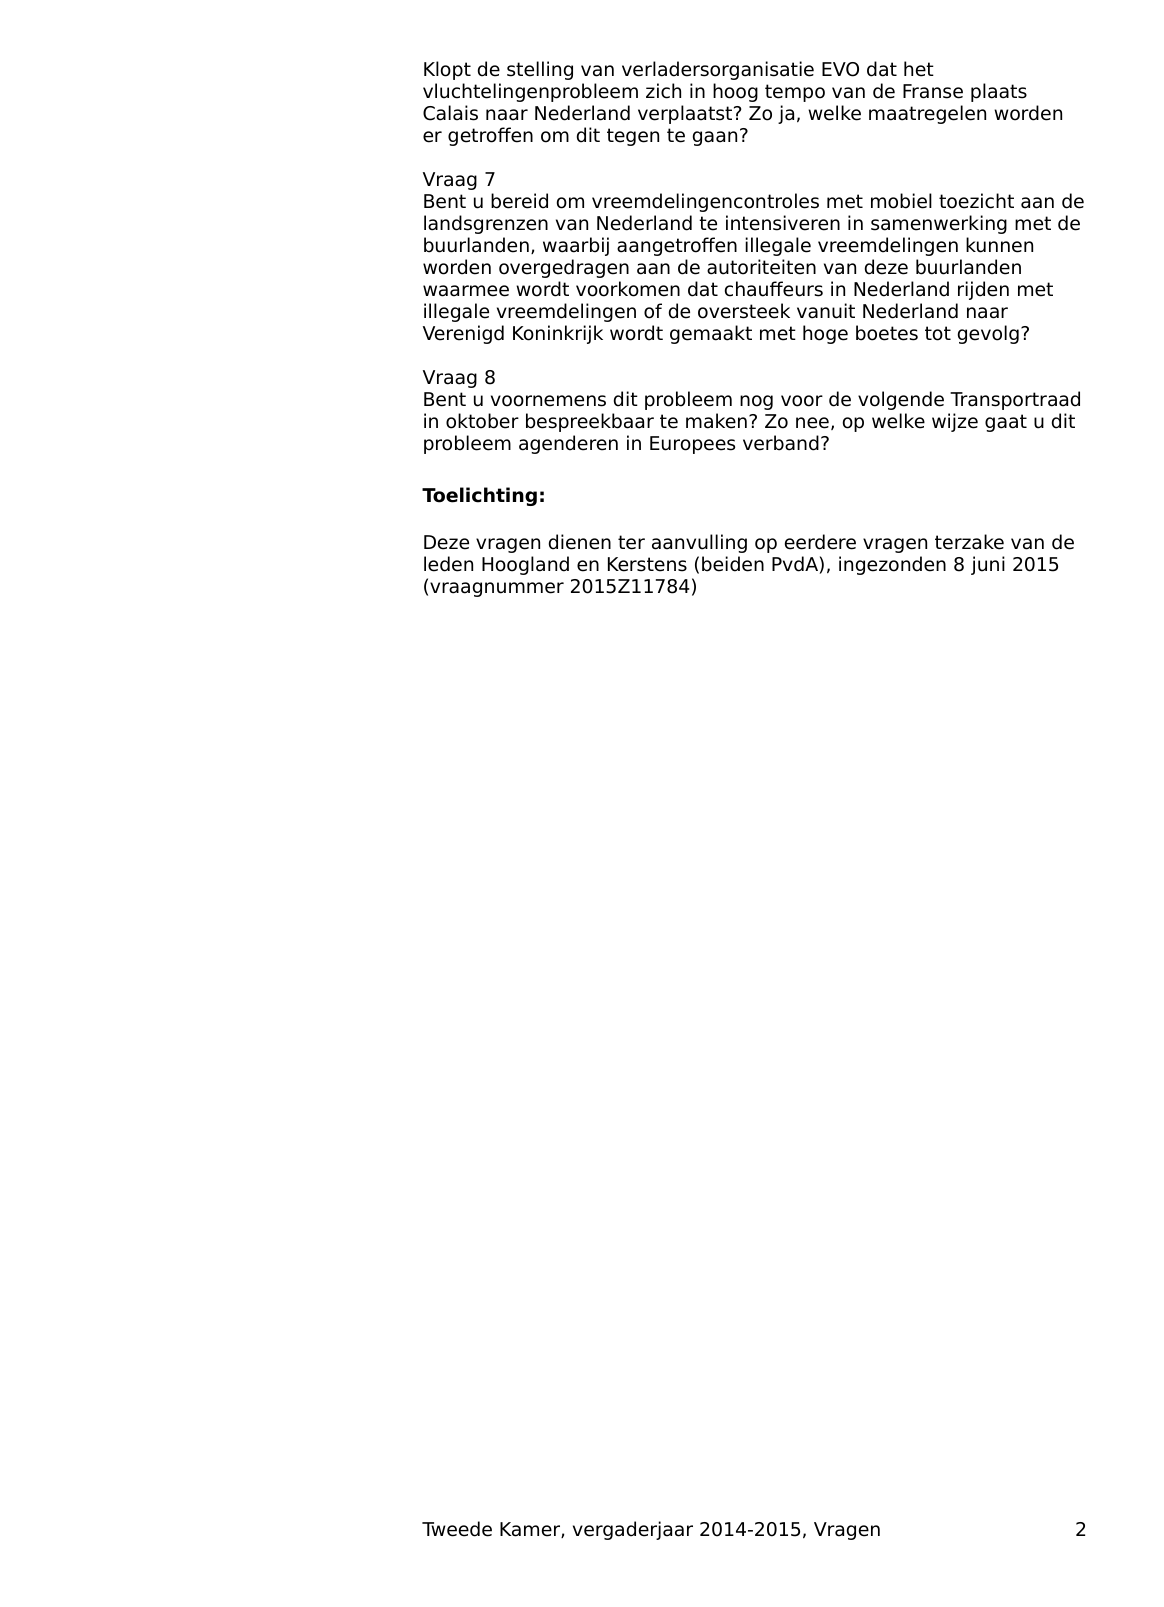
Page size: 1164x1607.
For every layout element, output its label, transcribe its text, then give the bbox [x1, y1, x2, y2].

text Vraag 7 [422, 169, 1087, 191]
text Klopt de stelling van verladersorganisatie EVO dat het vluchtelingenprobleem zich in hoog tempo van de Franse plaats Calais naar Nederland verplaatst? Zo ja, welke maatregelen worden er getroffen om dit tegen te gaan? [422, 59, 1087, 147]
subtitle Toelichting: [422, 485, 1087, 507]
text Vraag 8 [422, 367, 1087, 389]
text Bent u bereid om vreemdelingencontroles met mobiel toezicht aan de landsgrenzen van Nederland te intensiveren in samenwerking met de buurlanden, waarbij aangetroffen illegale vreemdelingen kunnen worden overgedragen aan de autoriteiten van deze buurlanden waarmee wordt voorkomen dat chauffeurs in Nederland rijden met illegale vreemdelingen of de oversteek vanuit Nederland naar Verenigd Koninkrijk wordt gemaakt met hoge boetes tot gevolg? [422, 191, 1087, 345]
text Deze vragen dienen ter aanvulling op eerdere vragen terzake van de leden Hoogland en Kerstens (beiden PvdA), ingezonden 8 juni 2015 (vraagnummer 2015Z11784) [422, 532, 1087, 598]
text Bent u voornemens dit probleem nog voor de volgende Transportraad in oktober bespreekbaar te maken? Zo nee, op welke wijze gaat u dit probleem agenderen in Europees verband? [422, 389, 1087, 455]
